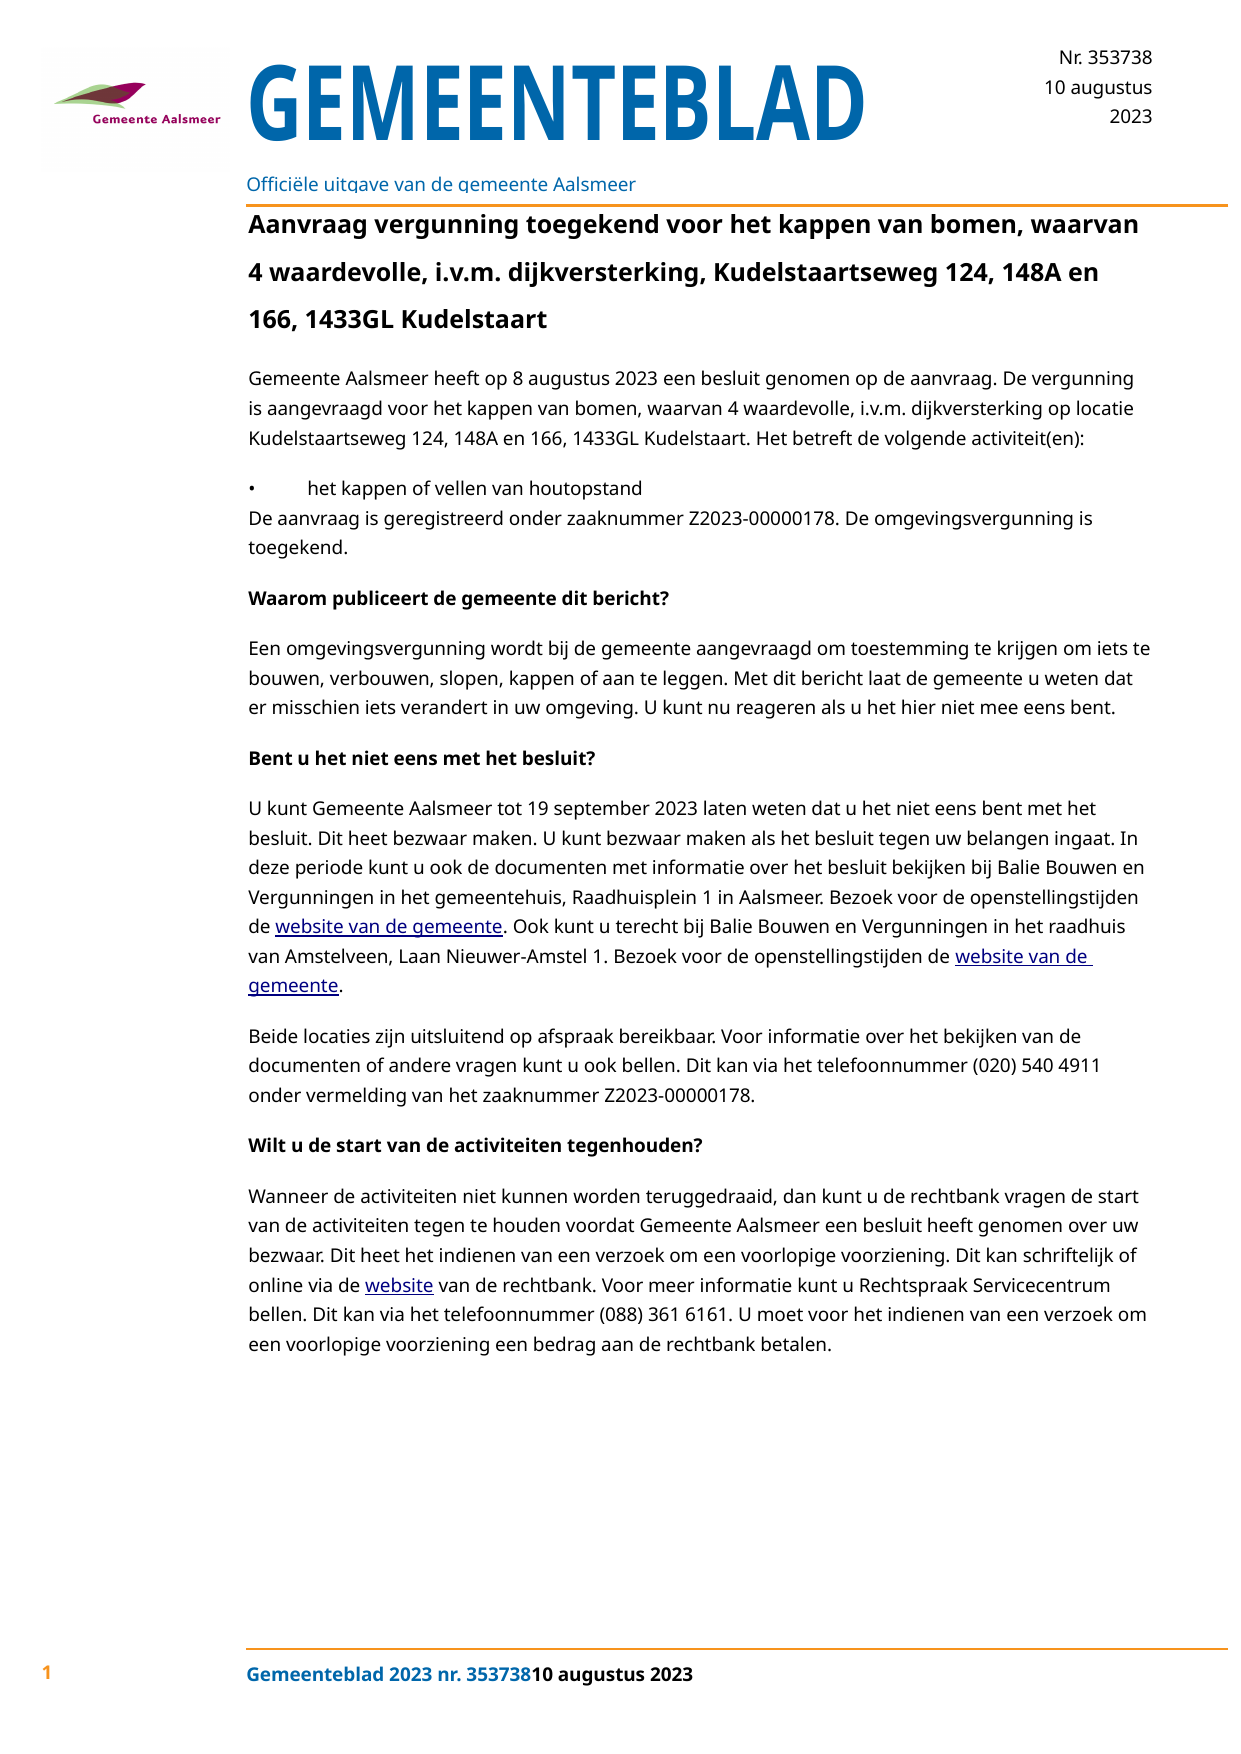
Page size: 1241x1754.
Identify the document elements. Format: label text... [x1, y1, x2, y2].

text Beide locaties zijn uitsluitend op afspraak bereikbaar. Voor informatie over het bekijken van de documenten of andere vragen kunt u ook bellen. Dit kan via het telefoonnummer (020) 540 4911 onder vermelding van het zaaknummer Z2023-00000178. [248, 1023, 1152, 1108]
text Bent u het niet eens met het besluit? [248, 745, 1152, 770]
text Aanvraag vergunning toegekend voor het kappen van bomen, waarvan 4 waardevolle, i.v.m. dijkversterking, Kudelstaartseweg 124, 148A en 166, 1433GL Kudelstaart [248, 207, 1152, 336]
text Een omgevingsvergunning wordt bij de gemeente aangevraagd om toestemming te krijgen om iets te bouwen, verbouwen, slopen, kappen of aan te leggen. Met dit bericht laat de gemeente u weten dat er misschien iets verandert in uw omgeving. U kunt nu reageren als u het hier niet mee eens bent. [248, 635, 1152, 720]
text Waarom publiceert de gemeente dit bericht? [248, 585, 1152, 610]
picture [41, 47, 231, 172]
text U kunt Gemeente Aalsmeer tot 19 september 2023 laten weten dat u het niet eens bent met het besluit. Dit heet bezwaar maken. U kunt bezwaar maken als het besluit tegen uw belangen ingaat. In deze periode kunt u ook de documenten met informatie over het besluit bekijken bij Balie Bouwen en Vergunningen in het gemeentehuis, Raadhuisplein 1 in Aalsmeer. Bezoek voor de openstellingstijden de website van de gemeente. Ook kunt u terecht bij Balie Bouwen en Vergunningen in het raadhuis van Amstelveen, Laan Nieuwer-Amstel 1. Bezoek voor de openstellingstijden de website van de gemeente. [248, 795, 1152, 998]
text Wilt u de start van de activiteiten tegenhouden? [248, 1133, 1152, 1158]
list het kappen of vellen van houtopstand [248, 475, 1152, 501]
text Gemeente Aalsmeer heeft op 8 augustus 2023 een besluit genomen op de aanvraag. De vergunning is aangevraagd voor het kappen van bomen, waarvan 4 waardevolle, i.v.m. dijkversterking op locatie Kudelstaartseweg 124, 148A en 166, 1433GL Kudelstaart. Het betreft de volgende activiteit(en): [248, 366, 1152, 450]
text Wanneer de activiteiten niet kunnen worden teruggedraaid, dan kunt u de rechtbank vragen de start van de activiteiten tegen te houden voordat Gemeente Aalsmeer een besluit heeft genomen over uw bezwaar. Dit heet het indienen van een verzoek om een voorlopige voorziening. Dit kan schriftelijk of online via de website van de rechtbank. Voor meer informatie kunt u Rechtspraak Servicecentrum bellen. Dit kan via het telefoonnummer (088) 361 6161. U moet voor het indienen van een verzoek om een voorlopige voorziening een bedrag aan de rechtbank betalen. [248, 1183, 1152, 1357]
text De aanvraag is geregistreerd onder zaaknummer Z2023-00000178. De omgevingsvergunning is toegekend. [248, 505, 1152, 560]
